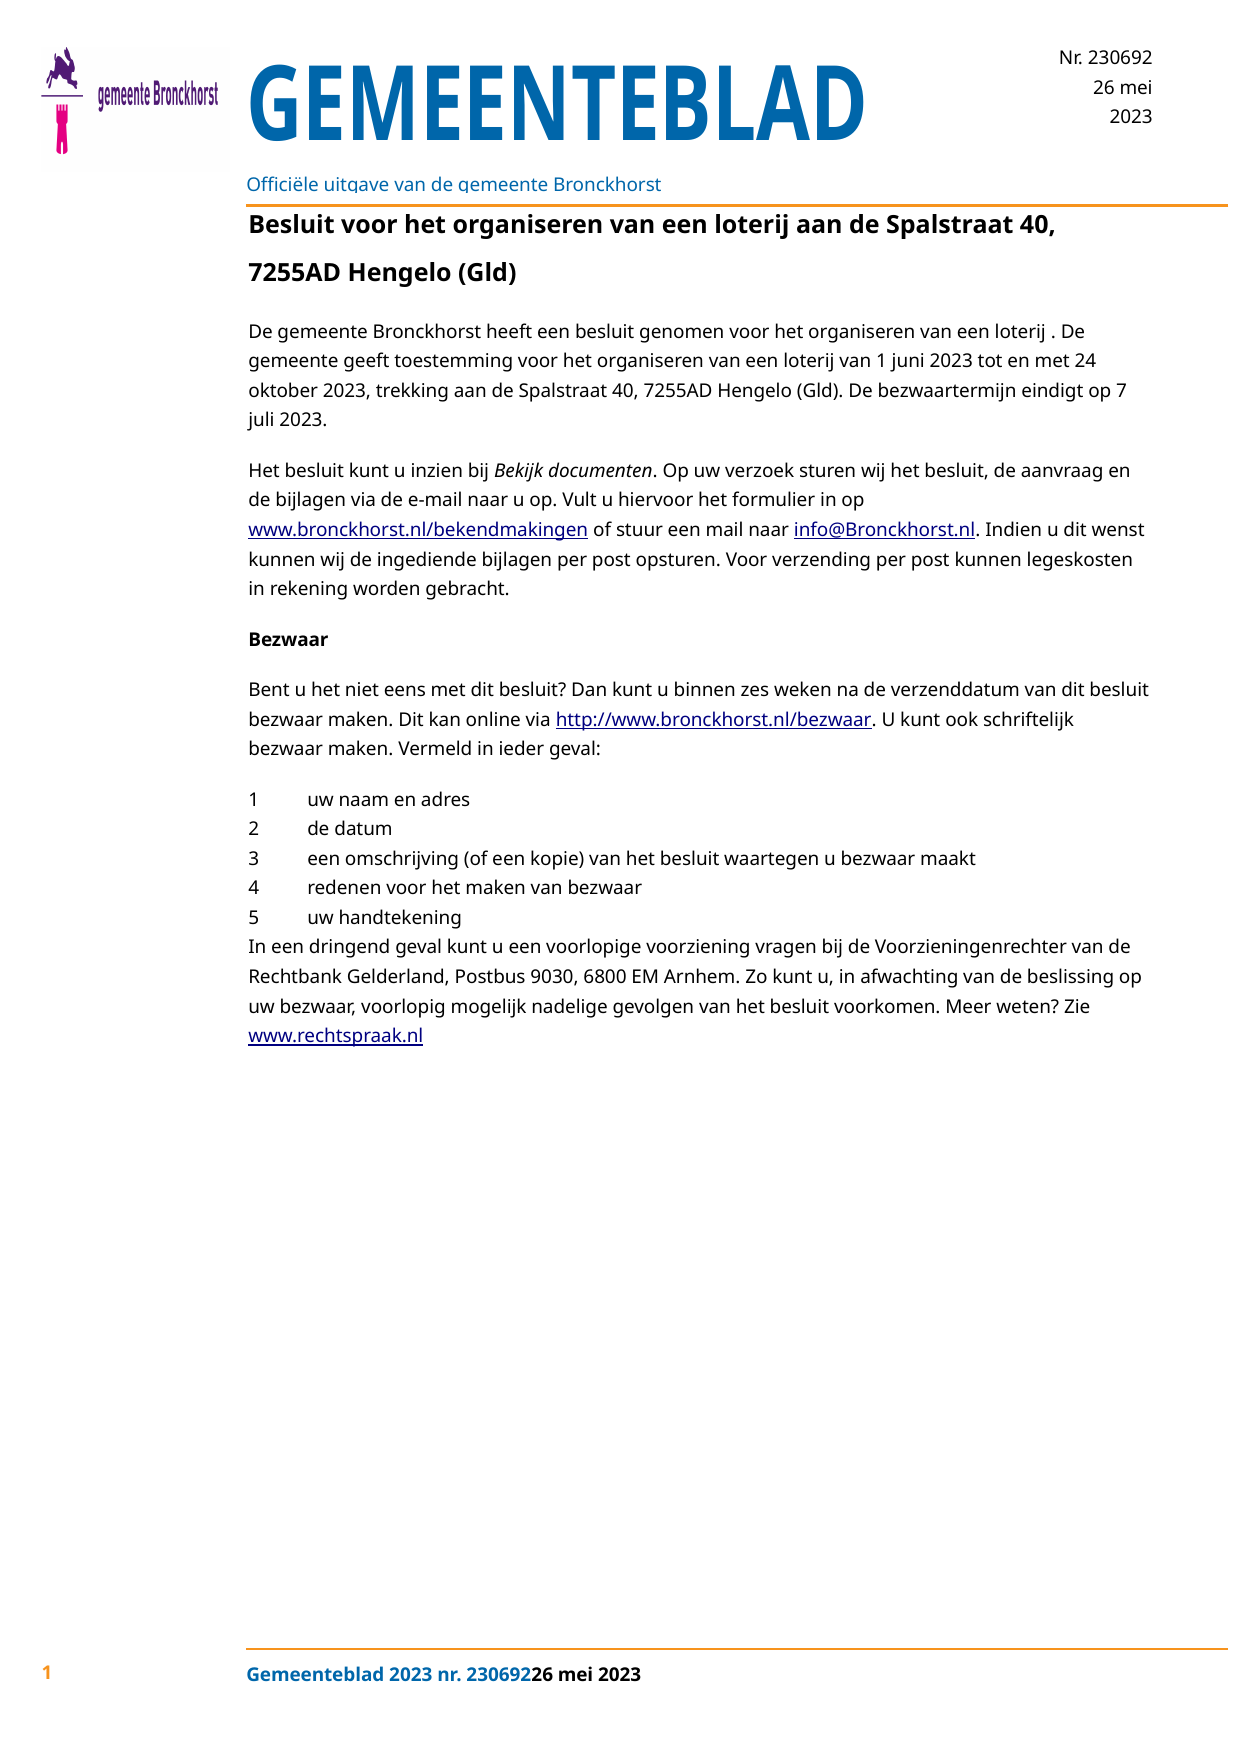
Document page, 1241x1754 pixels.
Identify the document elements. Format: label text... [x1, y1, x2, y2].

list uw naam en adres [248, 786, 1152, 812]
text Besluit voor het organiseren van een loterij aan de Spalstraat 40, 7255AD Hengelo (Gld) [248, 207, 1152, 288]
list de datum [248, 815, 1152, 841]
text De gemeente Bronckhorst heeft een besluit genomen voor het organiseren van een loterij . De gemeente geeft toestemming voor het organiseren van een loterij van 1 juni 2023 tot en met 24 oktober 2023, trekking aan de Spalstraat 40, 7255AD Hengelo (Gld). De bezwaartermijn eindigt op 7 juli 2023. [248, 318, 1152, 432]
text In een dringend geval kunt u een voorlopige voorziening vragen bij de Voorzieningenrechter van de Rechtbank Gelderland, Postbus 9030, 6800 EM Arnhem. Zo kunt u, in afwachting van de beslissing op uw bezwaar, voorlopig mogelijk nadelige gevolgen van het besluit voorkomen. Meer weten? Zie www.rechtspraak.nl [248, 934, 1152, 1048]
text Bezwaar [248, 626, 1152, 652]
text Het besluit kunt u inzien bij Bekijk documenten. Op uw verzoek sturen wij het besluit, de aanvraag en de bijlagen via de e-mail naar u op. Vult u hiervoor het formulier in op www.bronckhorst.nl/bekendmakingen of stuur een mail naar info@Bronckhorst.nl. Indien u dit wenst kunnen wij de ingediende bijlagen per post opsturen. Voor verzending per post kunnen legeskosten in rekening worden gebracht. [248, 457, 1152, 601]
text Bent u het niet eens met dit besluit? Dan kunt u binnen zes weken na de verzenddatum van dit besluit bezwaar maken. Dit kan online via http://www.bronckhorst.nl/bezwaar. U kunt ook schriftelijk bezwaar maken. Vermeld in ieder geval: [248, 676, 1152, 761]
list redenen voor het maken van bezwaar [248, 874, 1152, 900]
list uw handtekening [248, 904, 1152, 930]
picture [41, 47, 231, 172]
list een omschrijving (of een kopie) van het besluit waartegen u bezwaar maakt [248, 845, 1152, 871]
